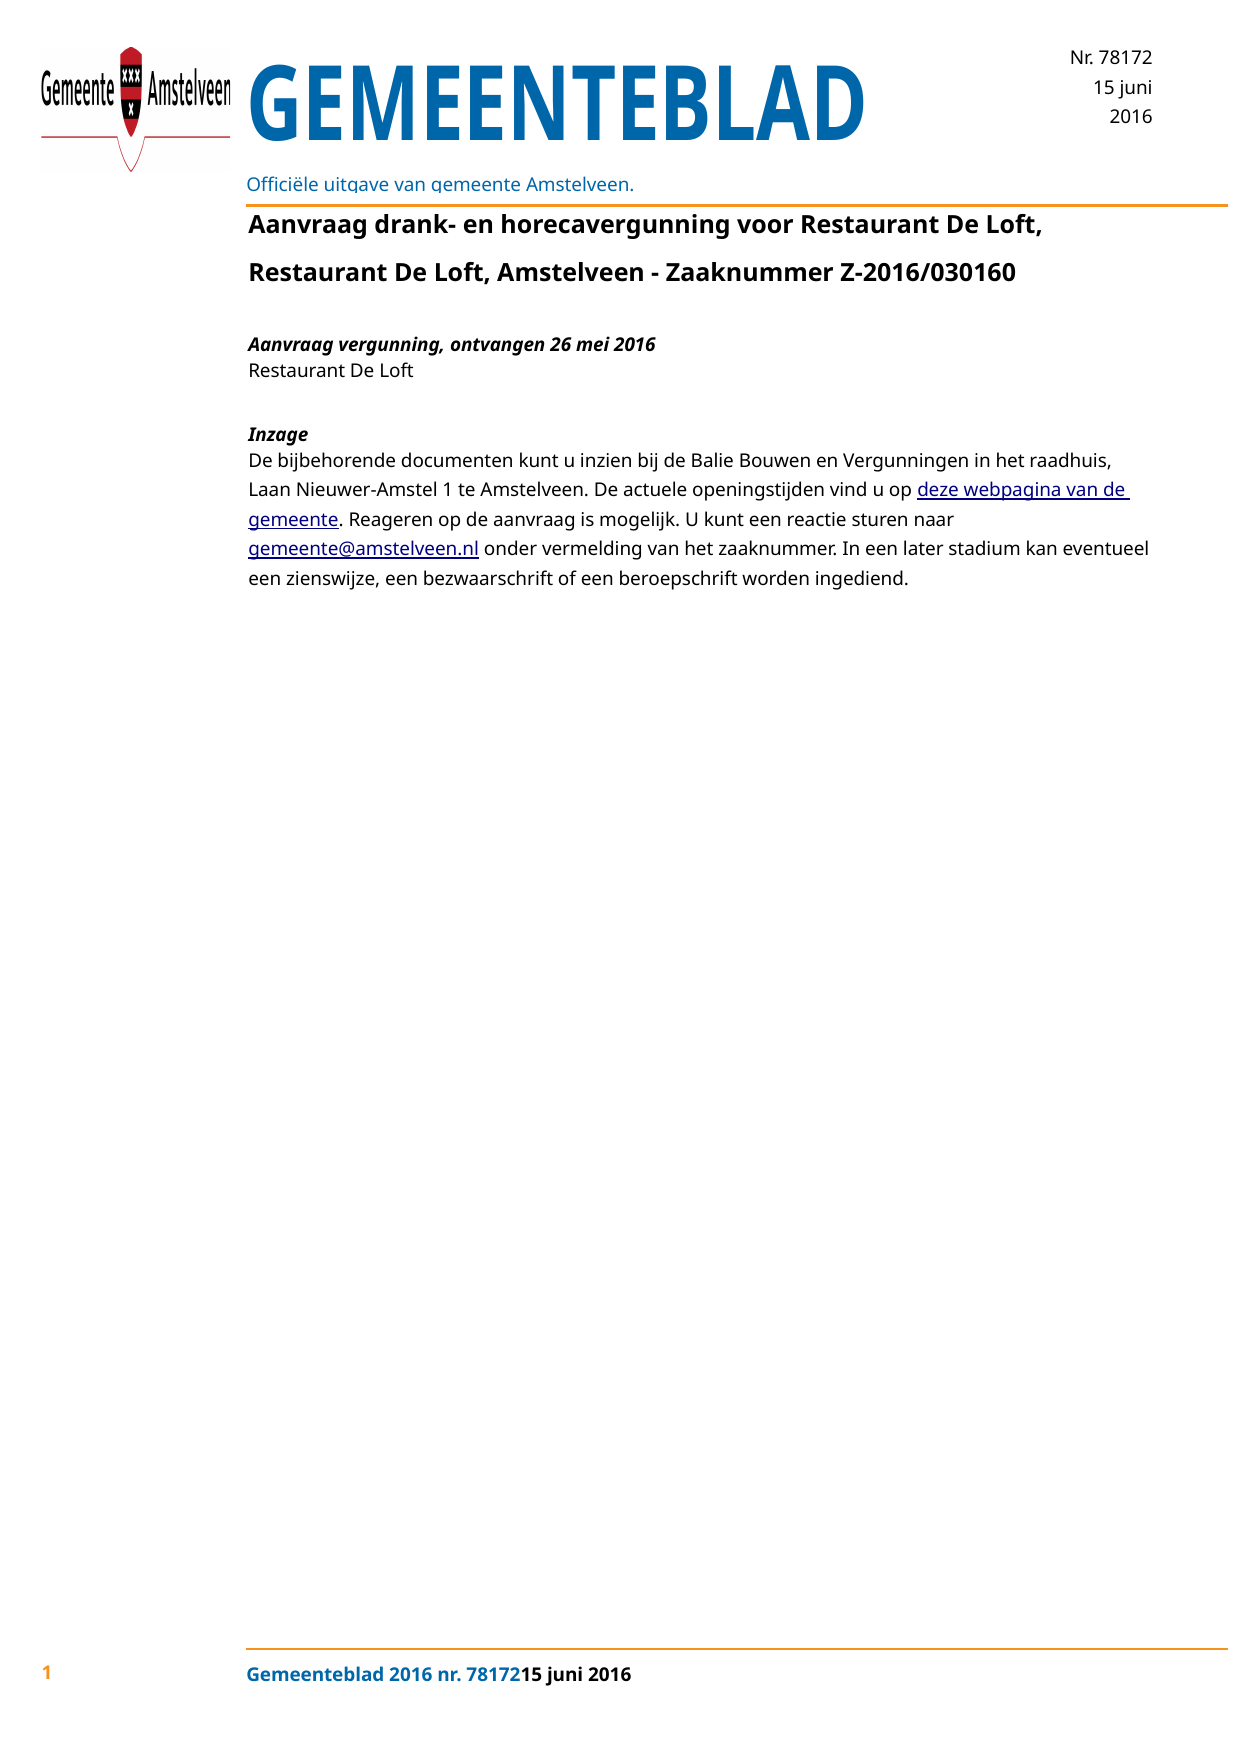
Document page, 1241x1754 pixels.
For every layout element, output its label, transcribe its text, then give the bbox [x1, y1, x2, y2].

text De bijbehorende documenten kunt u inzien bij de Balie Bouwen en Vergunningen in het raadhuis, Laan Nieuwer-Amstel 1 te Amstelveen. De actuele openingstijden vind u op deze webpagina van de gemeente. Reageren op de aanvraag is mogelijk. U kunt een reactie sturen naar gemeente@amstelveen.nl onder vermelding van het zaaknummer. In een later stadium kan eventueel een zienswijze, een bezwaarschrift of een beroepschrift worden ingediend. [248, 447, 1152, 591]
text Restaurant De Loft [248, 357, 1152, 383]
text Aanvraag drank- en horecavergunning voor Restaurant De Loft, Restaurant De Loft, Amstelveen - Zaaknummer Z-2016/030160 [248, 207, 1152, 288]
picture [41, 47, 231, 172]
text Inzage [248, 421, 1152, 447]
text Aanvraag vergunning, ontvangen 26 mei 2016 [248, 331, 1152, 357]
